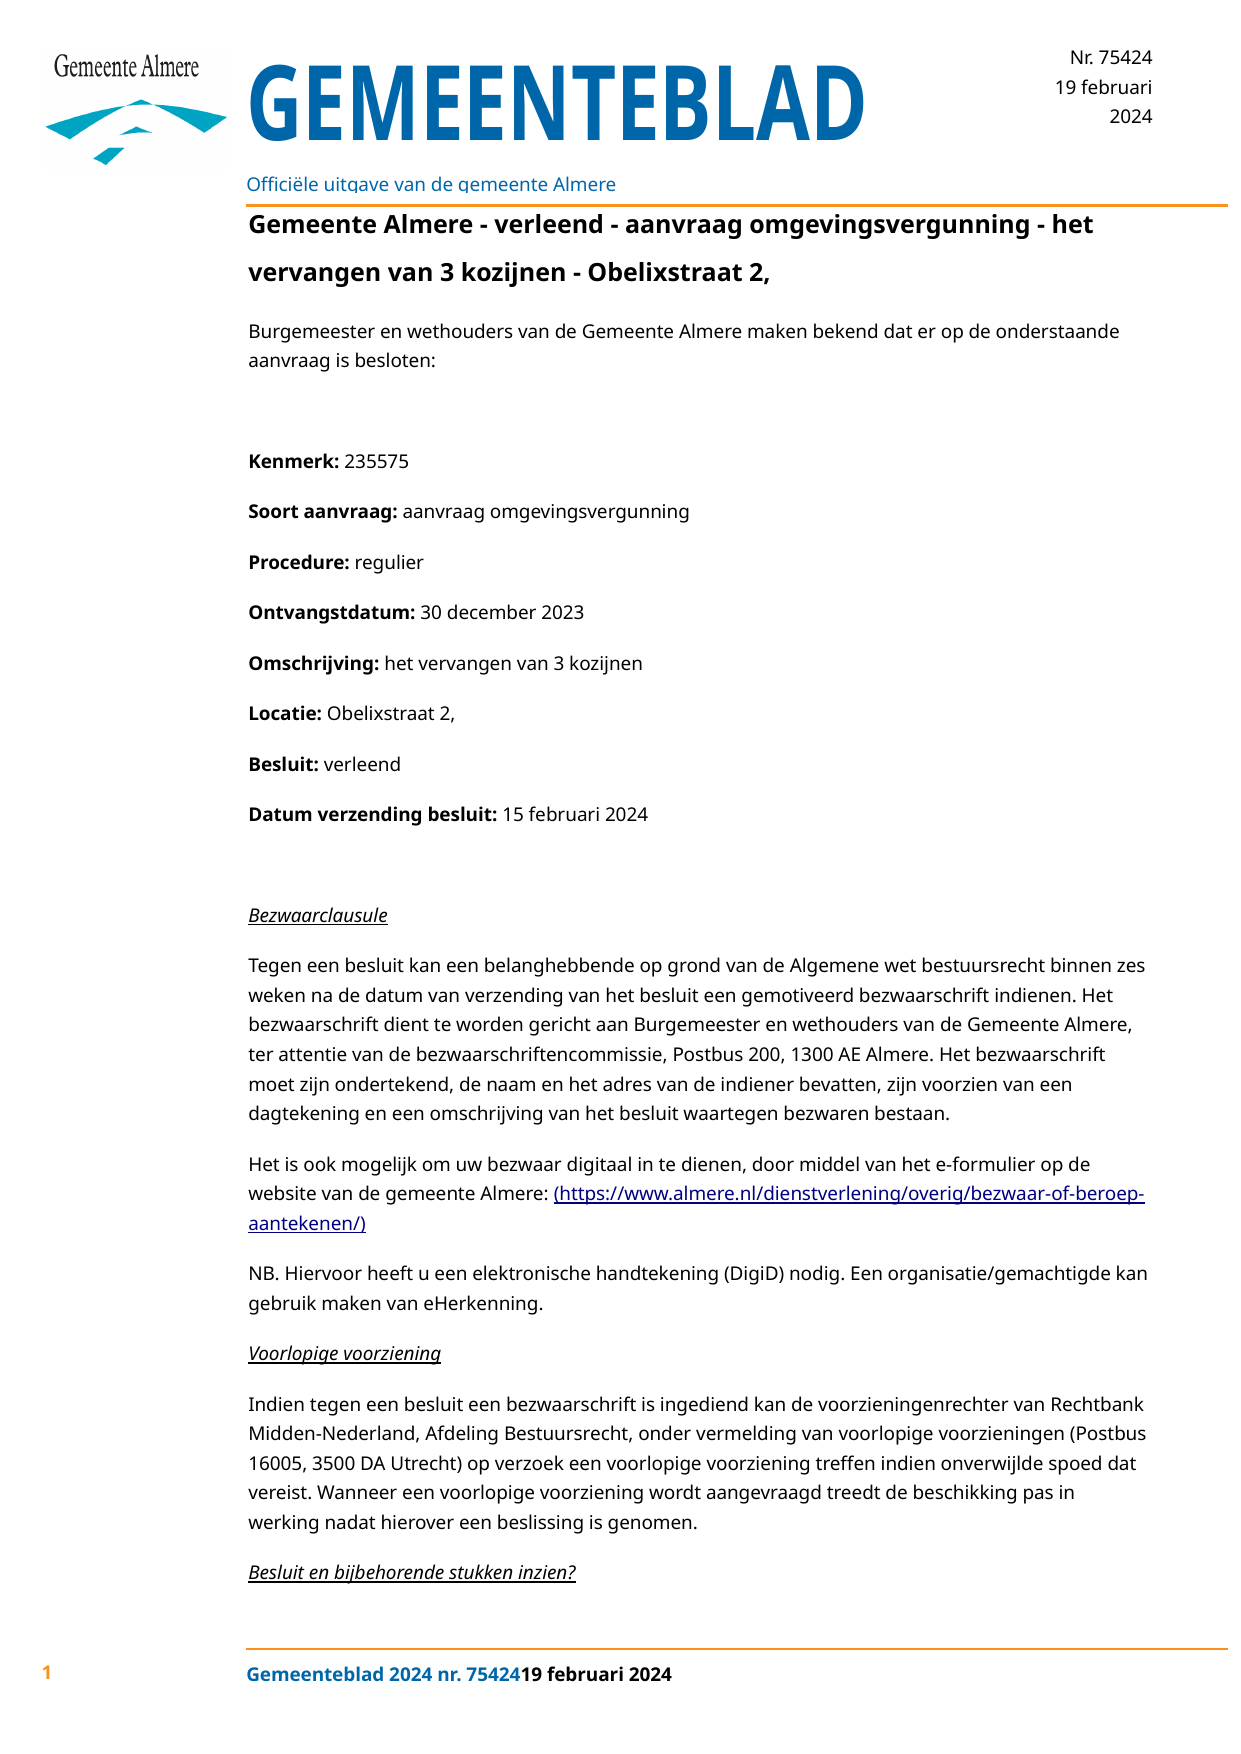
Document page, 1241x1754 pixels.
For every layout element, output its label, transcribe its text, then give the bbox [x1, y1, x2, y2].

text Locatie: Obelixstraat 2, [248, 700, 1152, 726]
text Besluit en bijbehorende stukken inzien? [248, 1559, 1152, 1585]
text Omschrijving: het vervangen van 3 kozijnen [248, 650, 1152, 676]
text NB. Hiervoor heeft u een elektronische handtekening (DigiD) nodig. Een organisatie/gemachtigde kan gebruik maken van eHerkenning. [248, 1260, 1152, 1316]
text Besluit: verleend [248, 751, 1152, 777]
text Indien tegen een besluit een bezwaarschrift is ingediend kan de voorzieningenrechter van Rechtbank Midden-Nederland, Afdeling Bestuursrecht, onder vermelding van voorlopige voorzieningen (Postbus 16005, 3500 DA Utrecht) op verzoek een voorlopige voorziening treffen indien onverwijlde spoed dat vereist. Wanneer een voorlopige voorziening wordt aangevraagd treedt de beschikking pas in werking nadat hierover een beslissing is genomen. [248, 1391, 1152, 1535]
text Kenmerk: 235575 [248, 448, 1152, 474]
picture [41, 47, 231, 172]
text Burgemeester en wethouders van de Gemeente Almere maken bekend dat er op de onderstaande aanvraag is besloten: [248, 318, 1152, 373]
text Ontvangstdatum: 30 december 2023 [248, 599, 1152, 625]
text Voorlopige voorziening [248, 1340, 1152, 1366]
text Soort aanvraag: aanvraag omgevingsvergunning [248, 499, 1152, 524]
text Tegen een besluit kan een belanghebbende op grond van de Algemene wet bestuursrecht binnen zes weken na de datum van verzending van het besluit een gemotiveerd bezwaarschrift indienen. Het bezwaarschrift dient te worden gericht aan Burgemeester en wethouders van de Gemeente Almere, ter attentie van de bezwaarschriftencommissie, Postbus 200, 1300 AE Almere. Het bezwaarschrift moet zijn ondertekend, de naam en het adres van de indiener bevatten, zijn voorzien van een dagtekening en een omschrijving van het besluit waartegen bezwaren bestaan. [248, 952, 1152, 1126]
text Bezwaarclausule [248, 902, 1152, 928]
text Gemeente Almere - verleend - aanvraag omgevingsvergunning - het vervangen van 3 kozijnen - Obelixstraat 2, [248, 207, 1152, 288]
text Procedure: regulier [248, 549, 1152, 575]
text Het is ook mogelijk om uw bezwaar digitaal in te dienen, door middel van het e-formulier op de website van de gemeente Almere: (https://www.almere.nl/dienstverlening/overig/bezwaar-of-beroep-aantekenen/) [248, 1151, 1152, 1236]
text Datum verzending besluit: 15 februari 2024 [248, 801, 1152, 827]
